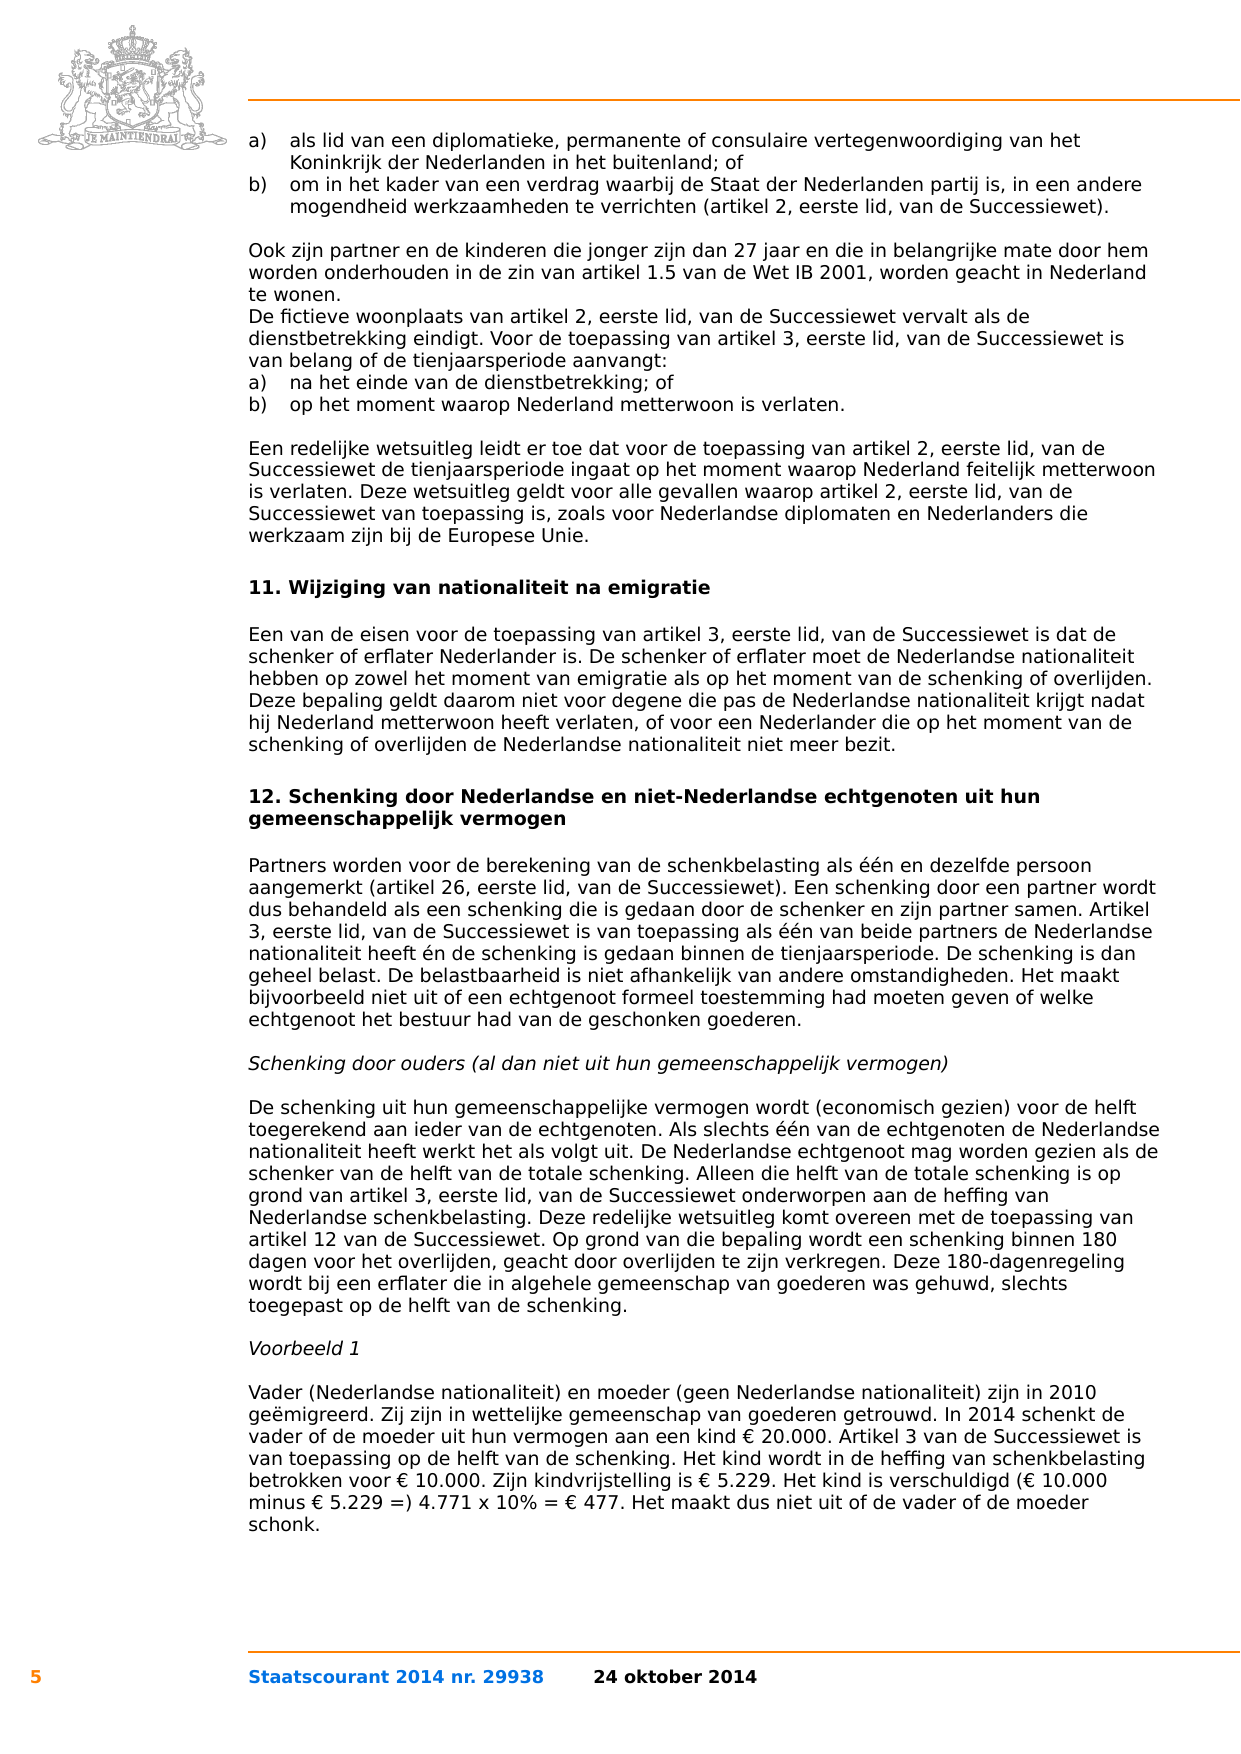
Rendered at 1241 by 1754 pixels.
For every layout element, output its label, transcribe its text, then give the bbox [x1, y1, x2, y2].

text b) op het moment waarop Nederland metterwoon is verlaten. [248, 393, 1163, 416]
text a) als lid van een diplomatieke, permanente of consulaire vertegenwoordiging van het Koninkrijk der Nederlanden in het buitenland; of [248, 130, 1163, 174]
text Vader (Nederlandse nationaliteit) en moeder (geen Nederlandse nationaliteit) zijn in 2010 geëmigreerd. Zij zijn in wettelijke gemeenschap van goederen getrouwd. In 2014 schenkt de vader of de moeder uit hun vermogen aan een kind € 20.000. Artikel 3 van de Successiewet is van toepassing op de helft van de schenking. Het kind wordt in de heffing van schenkbelasting betrokken voor € 10.000. Zijn kindvrijstelling is € 5.229. Het kind is verschuldigd (€ 10.000 minus € 5.229 =) 4.771 x 10% = € 477. Het maakt dus niet uit of de vader of de moeder schonk. [248, 1382, 1163, 1536]
text Een redelijke wetsuitleg leidt er toe dat voor de toepassing van artikel 2, eerste lid, van de Successiewet de tienjaarsperiode ingaat op het moment waarop Nederland feitelijk metterwoon is verlaten. Deze wetsuitleg geldt voor alle gevallen waarop artikel 2, eerste lid, van de Successiewet van toepassing is, zoals voor Nederlandse diplomaten en Nederlanders die werkzaam zijn bij de Europese Unie. [248, 437, 1163, 547]
text De fictieve woonplaats van artikel 2, eerste lid, van de Successiewet vervalt als de dienstbetrekking eindigt. Voor de toepassing van artikel 3, eerste lid, van de Successiewet is van belang of de tienjaarsperiode aanvangt: [248, 306, 1163, 372]
subtitle 11. Wijziging van nationaliteit na emigratie [248, 577, 1163, 599]
text Ook zijn partner en de kinderen die jonger zijn dan 27 jaar en die in belangrijke mate door hem worden onderhouden in de zin van artikel 1.5 van de Wet IB 2001, worden geacht in Nederland te wonen. [248, 240, 1163, 306]
text a) na het einde van de dienstbetrekking; of [248, 372, 1163, 393]
subtitle Voorbeeld 1 [248, 1338, 1163, 1360]
subtitle 12. Schenking door Nederlandse en niet-Nederlandse echtgenoten uit hun gemeenschappelijk vermogen [248, 786, 1163, 830]
text b) om in het kader van een verdrag waarbij de Staat der Nederlanden partij is, in een andere mogendheid werkzaamheden te verrichten (artikel 2, eerste lid, van de Successiewet). [248, 174, 1163, 218]
text De schenking uit hun gemeenschappelijke vermogen wordt (economisch gezien) voor de helft toegerekend aan ieder van de echtgenoten. Als slechts één van de echtgenoten de Nederlandse nationaliteit heeft werkt het als volgt uit. De Nederlandse echtgenoot mag worden gezien als de schenker van de helft van de totale schenking. Alleen die helft van de totale schenking is op grond van artikel 3, eerste lid, van de Successiewet onderworpen aan de heffing van Nederlandse schenkbelasting. Deze redelijke wetsuitleg komt overeen met de toepassing van artikel 12 van de Successiewet. Op grond van die bepaling wordt een schenking binnen 180 dagen voor het overlijden, geacht door overlijden te zijn verkregen. Deze 180-dagenregeling wordt bij een erflater die in algehele gemeenschap van goederen was gehuwd, slechts toegepast op de helft van de schenking. [248, 1097, 1163, 1316]
text Een van de eisen voor de toepassing van artikel 3, eerste lid, van de Successiewet is dat de schenker of erflater Nederlander is. De schenker of erflater moet de Nederlandse nationaliteit hebben op zowel het moment van emigratie als op het moment van de schenking of overlijden. Deze bepaling geldt daarom niet voor degene die pas de Nederlandse nationaliteit krijgt nadat hij Nederland metterwoon heeft verlaten, of voor een Nederlander die op het moment van de schenking of overlijden de Nederlandse nationaliteit niet meer bezit. [248, 624, 1163, 756]
subtitle Schenking door ouders (al dan niet uit hun gemeenschappelijk vermogen) [248, 1053, 1163, 1075]
text Partners worden voor de berekening van de schenkbelasting als één en dezelfde persoon aangemerkt (artikel 26, eerste lid, van de Successiewet). Een schenking door een partner wordt dus behandeld als een schenking die is gedaan door de schenker en zijn partner samen. Artikel 3, eerste lid, van de Successiewet is van toepassing als één van beide partners de Nederlandse nationaliteit heeft én de schenking is gedaan binnen de tienjaarsperiode. De schenking is dan geheel belast. De belastbaarheid is niet afhankelijk van andere omstandigheden. Het maakt bijvoorbeeld niet uit of een echtgenoot formeel toestemming had moeten geven of welke echtgenoot het bestuur had van de geschonken goederen. [248, 855, 1163, 1031]
picture [38, 25, 227, 150]
